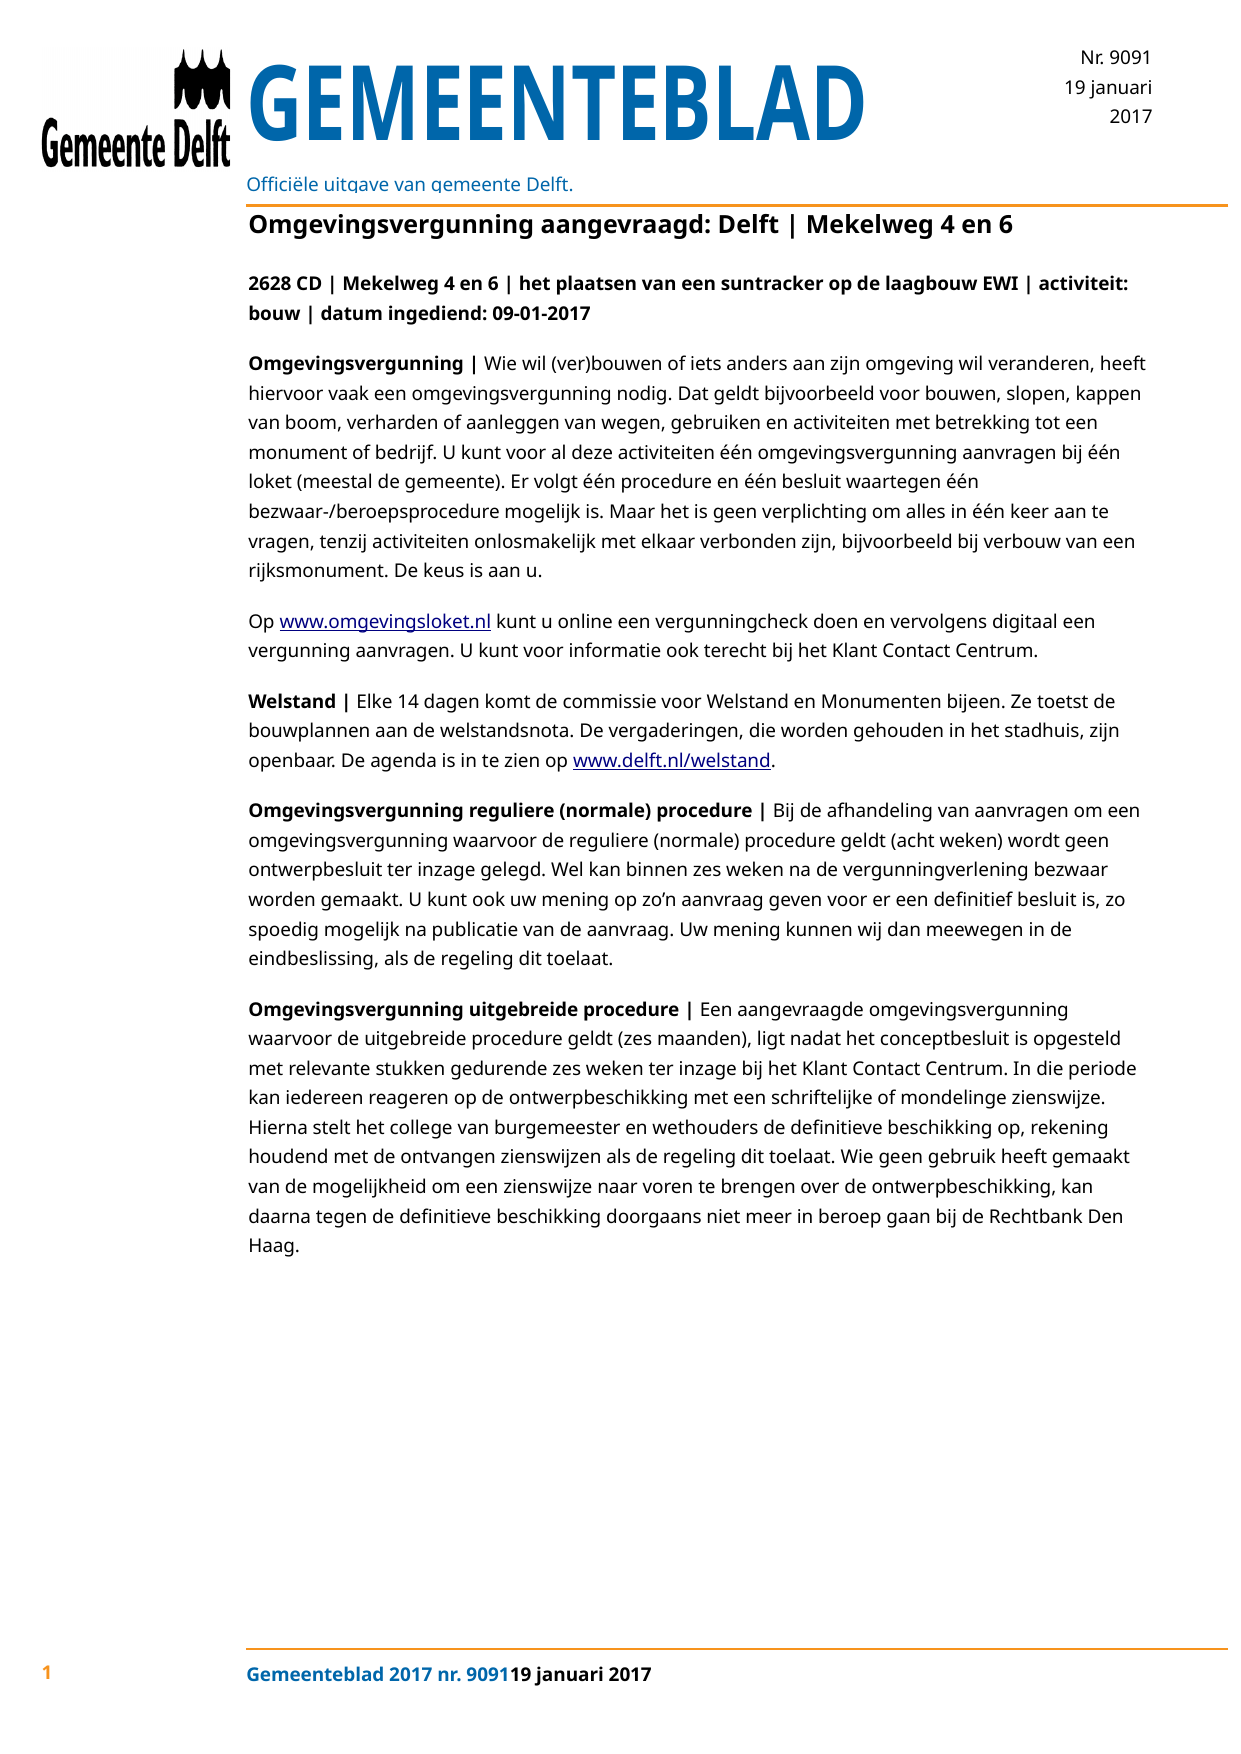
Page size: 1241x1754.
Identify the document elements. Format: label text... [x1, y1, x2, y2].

text Welstand | Elke 14 dagen komt de commissie voor Welstand en Monumenten bijeen. Ze toetst de bouwplannen aan de welstandsnota. De vergaderingen, die worden gehouden in het stadhuis, zijn openbaar. De agenda is in te zien op www.delft.nl/welstand. [248, 688, 1152, 773]
text Omgevingsvergunning reguliere (normale) procedure | Bij de afhandeling van aanvragen om een omgevingsvergunning waarvoor de reguliere (normale) procedure geldt (acht weken) wordt geen ontwerpbesluit ter inzage gelegd. Wel kan binnen zes weken na de vergunningverlening bezwaar worden gemaakt. U kunt ook uw mening op zo’n aanvraag geven voor er een definitief besluit is, zo spoedig mogelijk na publicatie van de aanvraag. Uw mening kunnen wij dan meewegen in de eindbeslissing, als de regeling dit toelaat. [248, 797, 1152, 971]
text Op www.omgevingsloket.nl kunt u online een vergunningcheck doen en vervolgens digitaal een vergunning aanvragen. U kunt voor informatie ook terecht bij het Klant Contact Centrum. [248, 608, 1152, 663]
text Omgevingsvergunning aangevraagd: Delft | Mekelweg 4 en 6 [248, 207, 1152, 241]
text Omgevingsvergunning | Wie wil (ver)bouwen of iets anders aan zijn omgeving wil veranderen, heeft hiervoor vaak een omgevingsvergunning nodig. Dat geldt bijvoorbeeld voor bouwen, slopen, kappen van boom, verharden of aanleggen van wegen, gebruiken en activiteiten met betrekking tot een monument of bedrijf. U kunt voor al deze activiteiten één omgevingsvergunning aanvragen bij één loket (meestal de gemeente). Er volgt één procedure en één besluit waartegen één bezwaar-/beroepsprocedure mogelijk is. Maar het is geen verplichting om alles in één keer aan te vragen, tenzij activiteiten onlosmakelijk met elkaar verbonden zijn, bijvoorbeeld bij verbouw van een rijksmonument. De keus is aan u. [248, 350, 1152, 583]
picture [41, 47, 231, 172]
text Omgevingsvergunning uitgebreide procedure | Een aangevraagde omgevingsvergunning waarvoor de uitgebreide procedure geldt (zes maanden), ligt nadat het conceptbesluit is opgesteld met relevante stukken gedurende zes weken ter inzage bij het Klant Contact Centrum. In die periode kan iedereen reageren op de ontwerpbeschikking met een schriftelijke of mondelinge zienswijze. Hierna stelt het college van burgemeester en wethouders de definitieve beschikking op, rekening houdend met de ontvangen zienswijzen als de regeling dit toelaat. Wie geen gebruik heeft gemaakt van de mogelijkheid om een zienswijze naar voren te brengen over de ontwerpbeschikking, kan daarna tegen de definitieve beschikking doorgaans niet meer in beroep gaan bij de Rechtbank Den Haag. [248, 996, 1152, 1258]
text 2628 CD | Mekelweg 4 en 6 | het plaatsen van een suntracker op de laagbouw EWI | activiteit: bouw | datum ingediend: 09-01-2017 [248, 270, 1152, 326]
